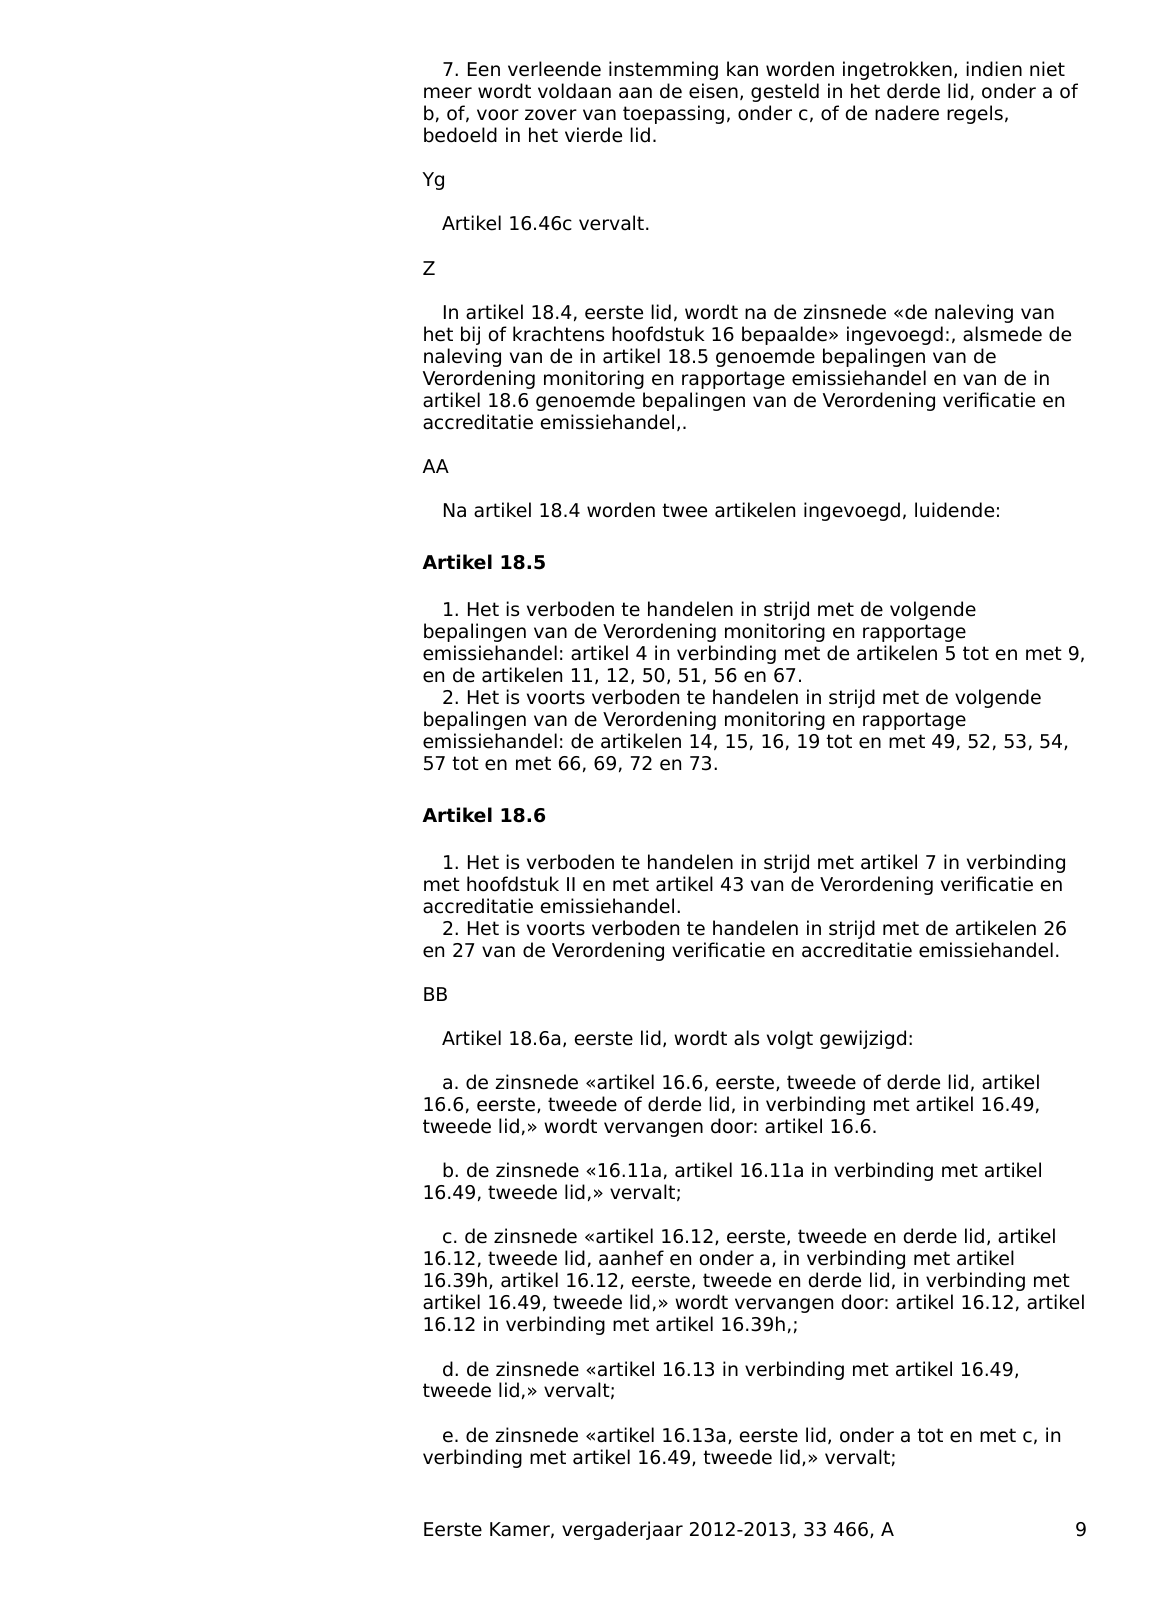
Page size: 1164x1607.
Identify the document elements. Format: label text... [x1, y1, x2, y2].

text Artikel 18.6a, eerste lid, wordt als volgt gewijzigd: [422, 1028, 1087, 1050]
subtitle Artikel 18.6 [422, 805, 1087, 827]
subtitle Artikel 18.5 [422, 552, 1087, 574]
text Yg [422, 169, 1087, 191]
text In artikel 18.4, eerste lid, wordt na de zinsnede «de naleving van het bij of krachtens hoofdstuk 16 bepaalde» ingevoegd:, alsmede de naleving van de in artikel 18.5 genoemde bepalingen van de Verordening monitoring en rapportage emissiehandel en van de in artikel 18.6 genoemde bepalingen van de Verordening verificatie en accreditatie emissiehandel,. [422, 302, 1087, 433]
text Artikel 16.46c vervalt. [422, 213, 1087, 235]
text AA [422, 456, 1087, 478]
text 2. Het is voorts verboden te handelen in strijd met de volgende bepalingen van de Verordening monitoring en rapportage emissiehandel: de artikelen 14, 15, 16, 19 tot en met 49, 52, 53, 54, 57 tot en met 66, 69, 72 en 73. [422, 687, 1087, 775]
text 7. Een verleende instemming kan worden ingetrokken, indien niet meer wordt voldaan aan de eisen, gesteld in het derde lid, onder a of b, of, voor zover van toepassing, onder c, of de nadere regels, bedoeld in het vierde lid. [422, 59, 1087, 147]
text 1. Het is verboden te handelen in strijd met artikel 7 in verbinding met hoofdstuk II en met artikel 43 van de Verordening verificatie en accreditatie emissiehandel. [422, 852, 1087, 918]
text 2. Het is voorts verboden te handelen in strijd met de artikelen 26 en 27 van de Verordening verificatie en accreditatie emissiehandel. [422, 918, 1087, 962]
text d. de zinsnede «artikel 16.13 in verbinding met artikel 16.49, tweede lid,» vervalt; [422, 1358, 1087, 1402]
text c. de zinsnede «artikel 16.12, eerste, tweede en derde lid, artikel 16.12, tweede lid, aanhef en onder a, in verbinding met artikel 16.39h, artikel 16.12, eerste, tweede en derde lid, in verbinding met artikel 16.49, tweede lid,» wordt vervangen door: artikel 16.12, artikel 16.12 in verbinding met artikel 16.39h,; [422, 1226, 1087, 1336]
text b. de zinsnede «16.11a, artikel 16.11a in verbinding met artikel 16.49, tweede lid,» vervalt; [422, 1160, 1087, 1204]
text Z [422, 257, 1087, 279]
text 1. Het is verboden te handelen in strijd met de volgende bepalingen van de Verordening monitoring en rapportage emissiehandel: artikel 4 in verbinding met de artikelen 5 tot en met 9, en de artikelen 11, 12, 50, 51, 56 en 67. [422, 599, 1087, 687]
text Na artikel 18.4 worden twee artikelen ingevoegd, luidende: [422, 500, 1087, 522]
text BB [422, 984, 1087, 1006]
text a. de zinsnede «artikel 16.6, eerste, tweede of derde lid, artikel 16.6, eerste, tweede of derde lid, in verbinding met artikel 16.49, tweede lid,» wordt vervangen door: artikel 16.6. [422, 1072, 1087, 1138]
text e. de zinsnede «artikel 16.13a, eerste lid, onder a tot en met c, in verbinding met artikel 16.49, tweede lid,» vervalt; [422, 1424, 1087, 1468]
